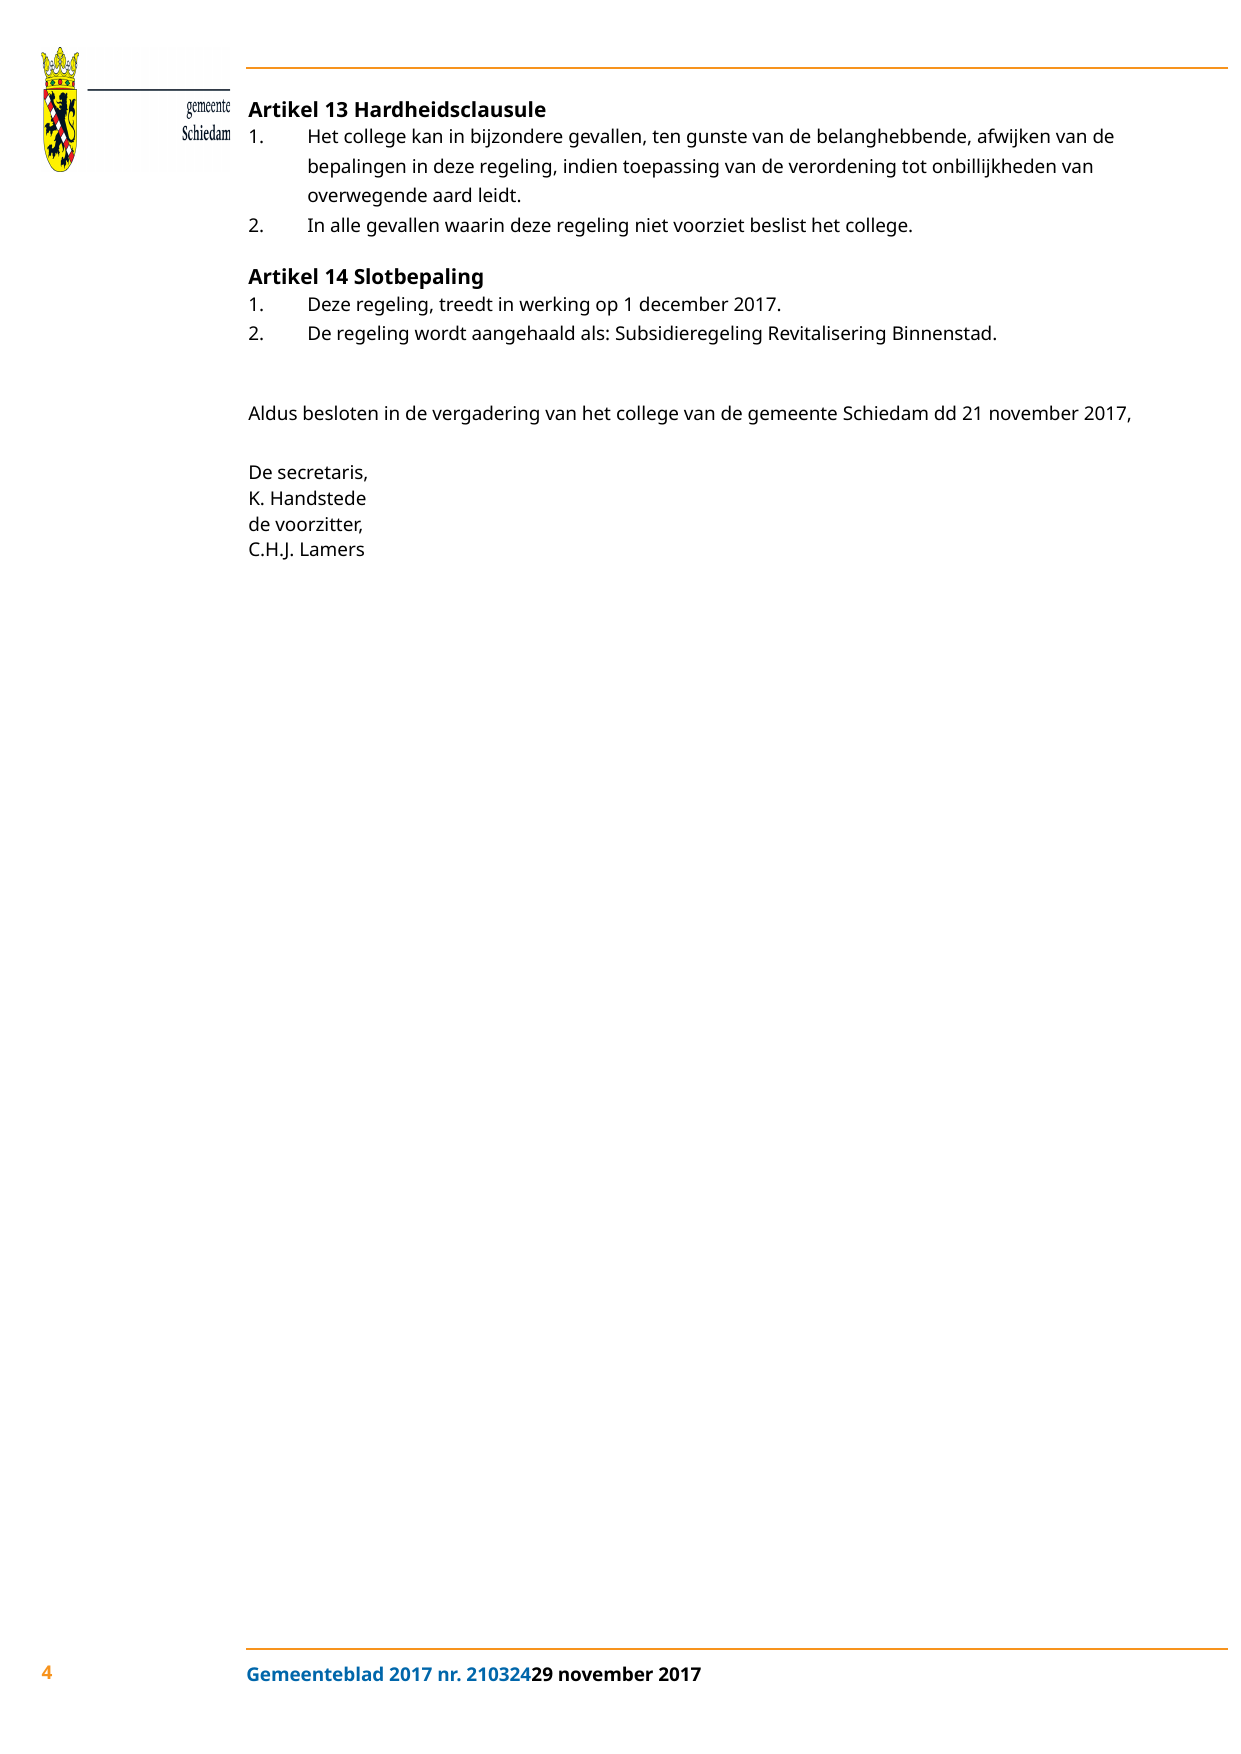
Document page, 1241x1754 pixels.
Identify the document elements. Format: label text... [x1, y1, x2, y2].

list Deze regeling, treedt in werking op 1 december 2017. [248, 291, 1152, 317]
text Artikel 13 Hardheidsclausule [248, 95, 1152, 123]
text De secretaris, [248, 459, 1152, 485]
text Aldus besloten in de vergadering van het college van de gemeente Schiedam dd 21 november 2017, [248, 400, 1152, 426]
text C.H.J. Lamers [248, 537, 1152, 562]
picture [41, 47, 231, 172]
list Het college kan in bijzondere gevallen, ten gunste van de belanghebbende, afwijken van de bepalingen in deze regeling, indien toepassing van de verordening tot onbillijkheden van overwegende aard leidt. [248, 123, 1152, 208]
list De regeling wordt aangehaald als: Subsidieregeling Revitalisering Binnenstad. [248, 320, 1152, 346]
list In alle gevallen waarin deze regeling niet voorziet beslist het college. [248, 212, 1152, 238]
text de voorzitter, [248, 511, 1152, 537]
text K. Handstede [248, 485, 1152, 511]
text Artikel 14 Slotbepaling [248, 262, 1152, 291]
